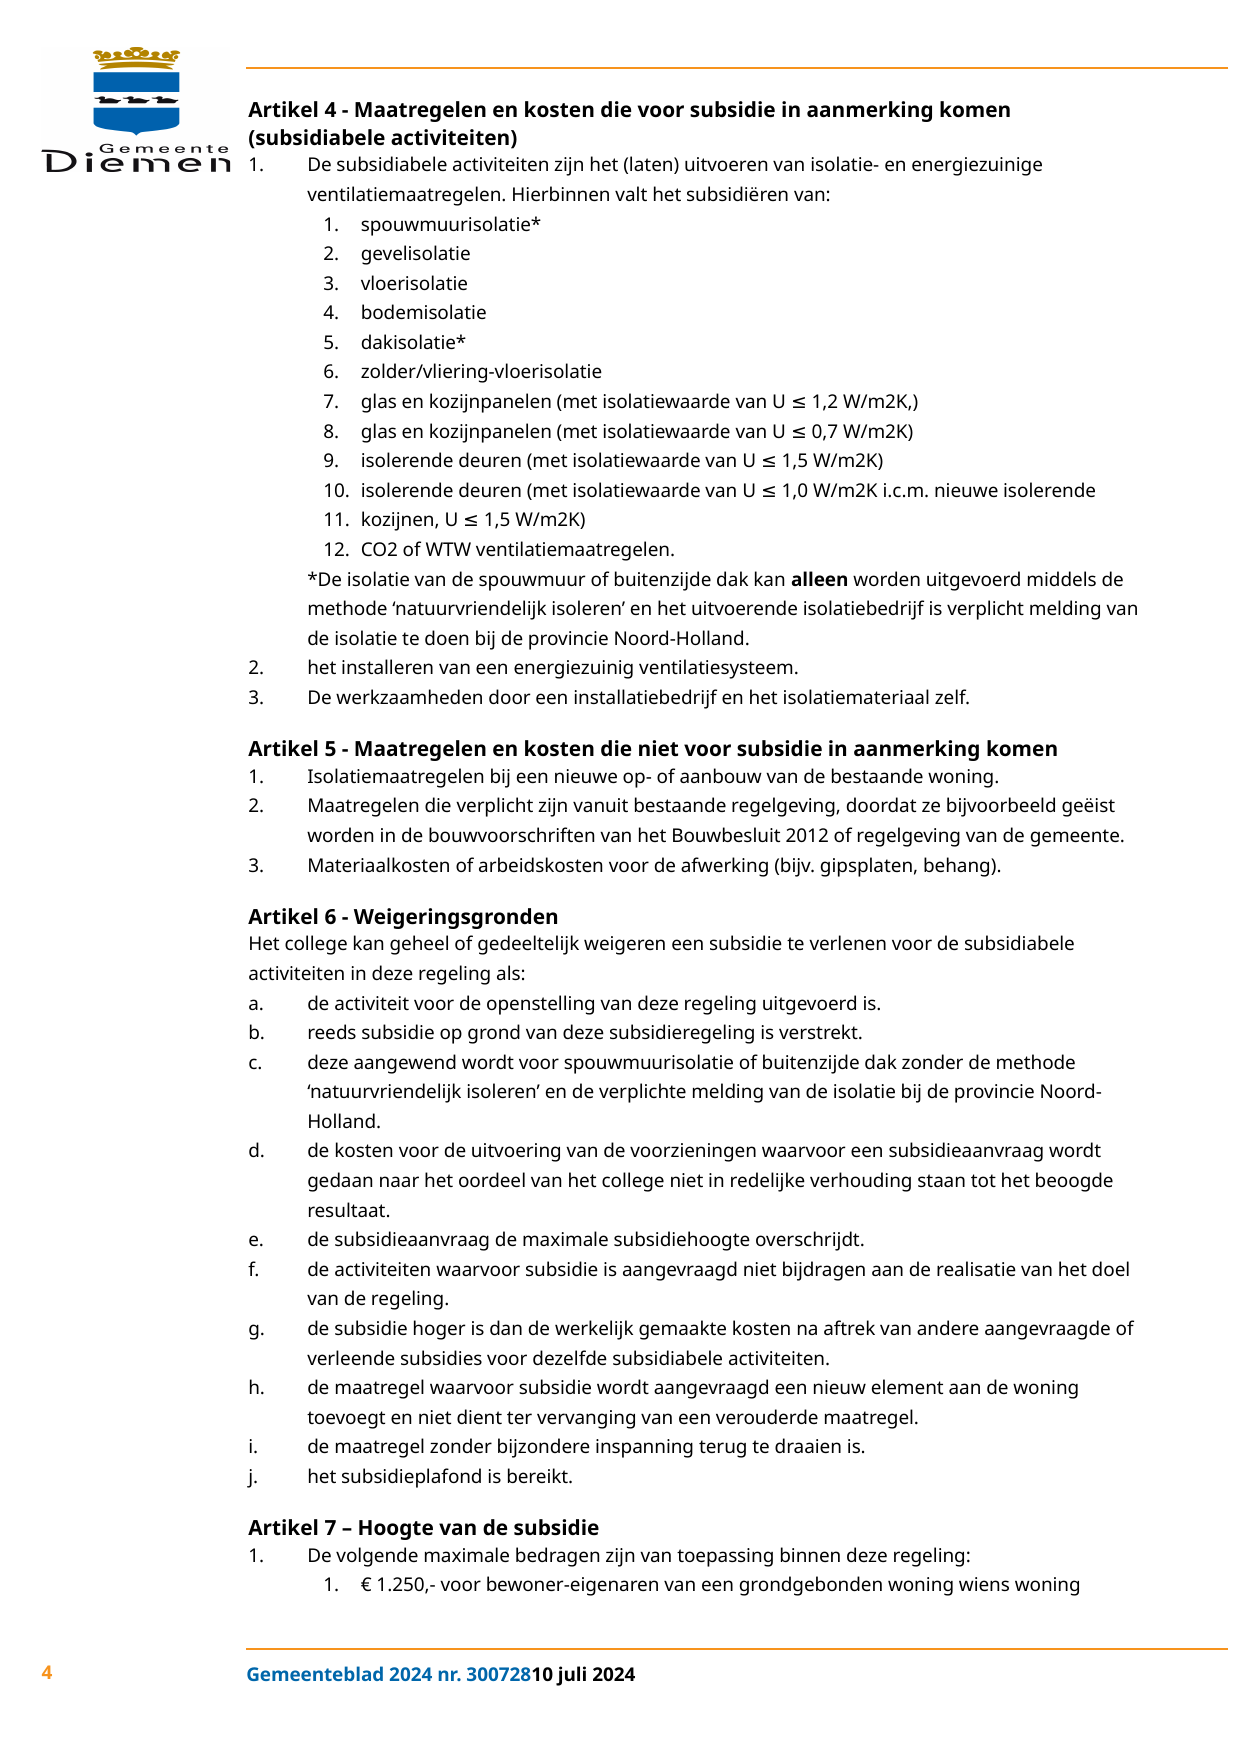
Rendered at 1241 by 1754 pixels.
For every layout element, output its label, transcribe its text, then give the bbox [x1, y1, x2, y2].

list De subsidiabele activiteiten zijn het (laten) uitvoeren van isolatie- en energiezuinige ventilatiemaatregelen. Hierbinnen valt het subsidiëren van: [248, 152, 1152, 207]
list het subsidieplafond is bereikt. [248, 1463, 1152, 1489]
list de maatregel waarvoor subsidie wordt aangevraagd een nieuw element aan de woning toevoegt en niet dient ter vervanging van een verouderde maatregel. [248, 1374, 1152, 1430]
list vloerisolatie [323, 270, 1152, 296]
list kozijnen, U ≤ 1,5 W/m2K) [323, 507, 1152, 532]
list de activiteit voor de openstelling van deze regeling uitgevoerd is. [248, 990, 1152, 1016]
list reeds subsidie op grond van deze subsidieregeling is verstrekt. [248, 1019, 1152, 1045]
list Materiaalkosten of arbeidskosten voor de afwerking (bijv. gipsplaten, behang). [248, 852, 1152, 877]
text Artikel 4 - Maatregelen en kosten die voor subsidie in aanmerking komen (subsidiabele activiteiten) [248, 95, 1152, 152]
picture [41, 47, 231, 172]
list De volgende maximale bedragen zijn van toepassing binnen deze regeling: [248, 1542, 1152, 1568]
text Het college kan geheel of gedeeltelijk weigeren een subsidie te verlenen voor de subsidiabele activiteiten in deze regeling als: [248, 931, 1152, 986]
list isolerende deuren (met isolatiewaarde van U ≤ 1,5 W/m2K) [323, 447, 1152, 473]
list De werkzaamheden door een installatiebedrijf en het isolatiemateriaal zelf. [248, 684, 1152, 710]
list de maatregel zonder bijzondere inspanning terug te draaien is. [248, 1433, 1152, 1459]
list CO2 of WTW ventilatiemaatregelen. [323, 536, 1152, 562]
list € 1.250,- voor bewoner-eigenaren van een grondgebonden woning wiens woning [323, 1572, 1152, 1597]
list deze aangewend wordt voor spouwmuurisolatie of buitenzijde dak zonder de methode ‘natuurvriendelijk isoleren’ en de verplichte melding van de isolatie bij de provincie Noord-Holland. [248, 1049, 1152, 1134]
list gevelisolatie [323, 240, 1152, 266]
list zolder/vliering-vloerisolatie [323, 359, 1152, 384]
text Artikel 6 - Weigeringsgronden [248, 902, 1152, 931]
list de kosten voor de uitvoering van de voorzieningen waarvoor een subsidieaanvraag wordt gedaan naar het oordeel van het college niet in redelijke verhouding staan tot het beoogde resultaat. [248, 1138, 1152, 1223]
list dakisolatie* [323, 329, 1152, 355]
list Maatregelen die verplicht zijn vanuit bestaande regelgeving, doordat ze bijvoorbeeld geëist worden in de bouwvoorschriften van het Bouwbesluit 2012 of regelgeving van de gemeente. [248, 793, 1152, 848]
list glas en kozijnpanelen (met isolatiewaarde van U ≤ 0,7 W/m2K) [323, 418, 1152, 444]
list spouwmuurisolatie* [323, 211, 1152, 237]
list Isolatiemaatregelen bij een nieuwe op- of aanbouw van de bestaande woning. [248, 763, 1152, 789]
list de subsidieaanvraag de maximale subsidiehoogte overschrijdt. [248, 1226, 1152, 1252]
list de activiteiten waarvoor subsidie is aangevraagd niet bijdragen aan de realisatie van het doel van de regeling. [248, 1256, 1152, 1311]
list isolerende deuren (met isolatiewaarde van U ≤ 1,0 W/m2K i.c.m. nieuwe isolerende [323, 477, 1152, 503]
text Artikel 5 - Maatregelen en kosten die niet voor subsidie in aanmerking komen [248, 734, 1152, 763]
list het installeren van een energiezuinig ventilatiesysteem. [248, 654, 1152, 680]
list glas en kozijnpanelen (met isolatiewaarde van U ≤ 1,2 W/m2K,) [323, 388, 1152, 414]
list de subsidie hoger is dan de werkelijk gemaakte kosten na aftrek van andere aangevraagde of verleende subsidies voor dezelfde subsidiabele activiteiten. [248, 1315, 1152, 1371]
text Artikel 7 – Hoogte van de subsidie [248, 1513, 1152, 1542]
list *De isolatie van de spouwmuur of buitenzijde dak kan alleen worden uitgevoerd middels de methode ‘natuurvriendelijk isoleren’ en het uitvoerende isolatiebedrijf is verplicht melding van de isolatie te doen bij de provincie Noord-Holland. [248, 566, 1152, 651]
list bodemisolatie [323, 299, 1152, 325]
